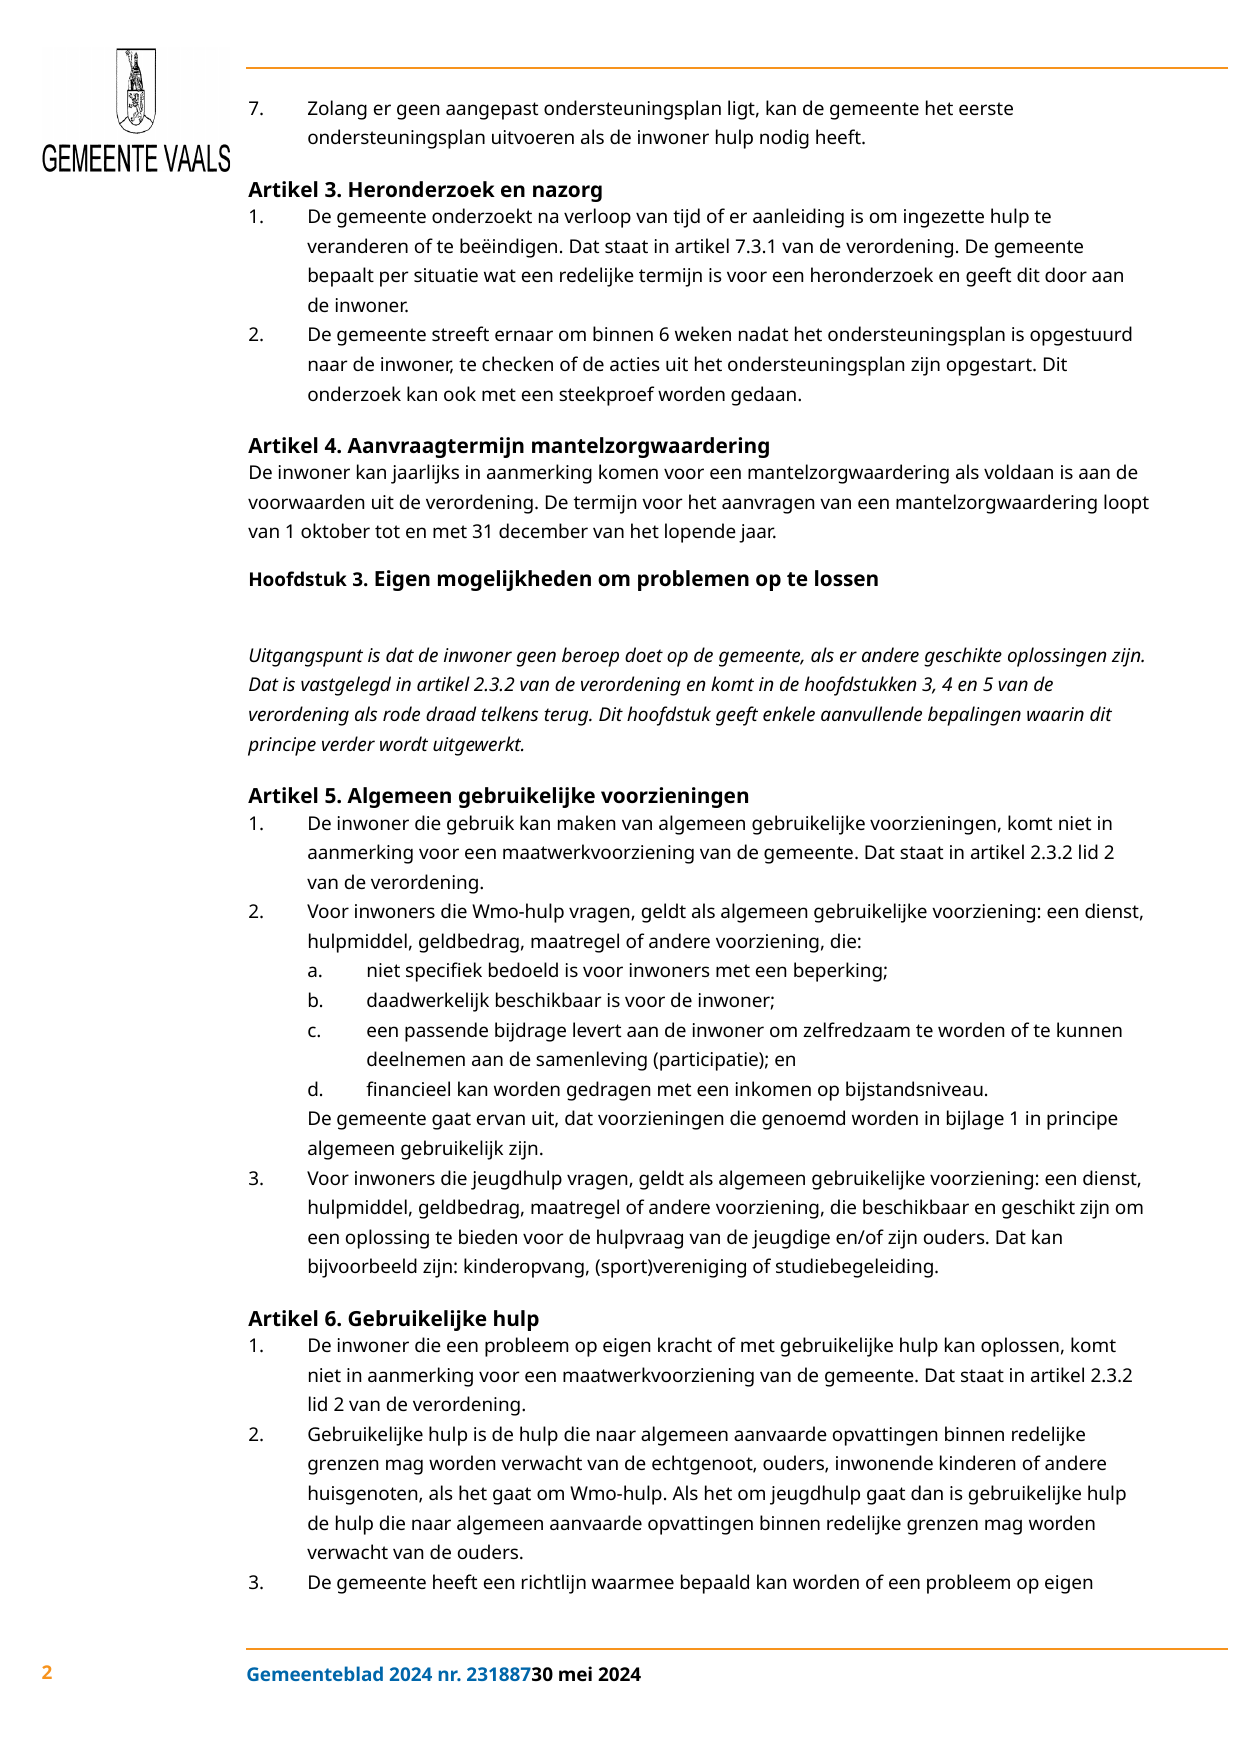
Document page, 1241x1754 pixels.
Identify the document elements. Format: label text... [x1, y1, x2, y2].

text De inwoner kan jaarlijks in aanmerking komen voor een mantelzorgwaardering als voldaan is aan de voorwaarden uit de verordening. De termijn voor het aanvragen van een mantelzorgwaardering loopt van 1 oktober tot en met 31 december van het lopende jaar. [248, 459, 1152, 544]
list daadwerkelijk beschikbaar is voor de inwoner; [307, 987, 1152, 1013]
text Artikel 4. Aanvraagtermijn mantelzorgwaardering [248, 431, 1152, 459]
list niet specifiek bedoeld is voor inwoners met een beperking; [307, 958, 1152, 983]
picture [41, 47, 231, 172]
text Artikel 6. Gebruikelijke hulp [248, 1304, 1152, 1332]
list Gebruikelijke hulp is de hulp die naar algemeen aanvaarde opvattingen binnen redelijke grenzen mag worden verwacht van de echtgenoot, ouders, inwonende kinderen of andere huisgenoten, als het gaat om Wmo-hulp. Als het om jeugdhulp gaat dan is gebruikelijke hulp de hulp die naar algemeen aanvaarde opvattingen binnen redelijke grenzen mag worden verwacht van de ouders. [248, 1421, 1152, 1565]
list De inwoner die gebruik kan maken van algemeen gebruikelijke voorzieningen, komt niet in aanmerking voor een maatwerkvoorziening van de gemeente. Dat staat in artikel 2.3.2 lid 2 van de verordening. [248, 810, 1152, 894]
list Voor inwoners die jeugdhulp vragen, geldt als algemeen gebruikelijke voorziening: een dienst, hulpmiddel, geldbedrag, maatregel of andere voorziening, die beschikbaar en geschikt zijn om een oplossing te bieden voor de hulpvraag van de jeugdige en/of zijn ouders. Dat kan bijvoorbeeld zijn: kinderopvang, (sport)vereniging of studiebegeleiding. [248, 1165, 1152, 1279]
list De gemeente heeft een richtlijn waarmee bepaald kan worden of een probleem op eigen [248, 1569, 1152, 1595]
list een passende bijdrage levert aan de inwoner om zelfredzaam te worden of te kunnen deelnemen aan de samenleving (participatie); en [307, 1017, 1152, 1072]
list De gemeente gaat ervan uit, dat voorzieningen die genoemd worden in bijlage 1 in principe algemeen gebruikelijk zijn. [248, 1106, 1152, 1161]
list De gemeente streeft ernaar om binnen 6 weken nadat het ondersteuningsplan is opgestuurd naar de inwoner, te checken of de acties uit het ondersteuningsplan zijn opgestart. Dit onderzoek kan ook met een steekproef worden gedaan. [248, 322, 1152, 406]
text Artikel 3. Heronderzoek en nazorg [248, 175, 1152, 203]
list De gemeente onderzoekt na verloop van tijd of er aanleiding is om ingezette hulp te veranderen of te beëindigen. Dat staat in artikel 7.3.1 van de verordening. De gemeente bepaalt per situatie wat een redelijke termijn is voor een heronderzoek en geeft dit door aan de inwoner. [248, 203, 1152, 318]
list Zolang er geen aangepast ondersteuningsplan ligt, kan de gemeente het eerste ondersteuningsplan uitvoeren als de inwoner hulp nodig heeft. [248, 95, 1152, 150]
list Voor inwoners die Wmo-hulp vragen, geldt als algemeen gebruikelijke voorziening: een dienst, hulpmiddel, geldbedrag, maatregel of andere voorziening, die: [248, 898, 1152, 954]
list financieel kan worden gedragen met een inkomen op bijstandsniveau. [307, 1076, 1152, 1102]
list De inwoner die een probleem op eigen kracht of met gebruikelijke hulp kan oplossen, komt niet in aanmerking voor een maatwerkvoorziening van de gemeente. Dat staat in artikel 2.3.2 lid 2 van de verordening. [248, 1332, 1152, 1417]
text Hoofdstuk 3. Eigen mogelijkheden om problemen op te lossen [248, 564, 1152, 593]
text Uitgangspunt is dat de inwoner geen beroep doet op de gemeente, als er andere geschikte oplossingen zijn. Dat is vastgelegd in artikel 2.3.2 van de verordening en komt in de hoofdstukken 3, 4 en 5 van de verordening als rode draad telkens terug. Dit hoofdstuk geeft enkele aanvullende bepalingen waarin dit principe verder wordt uitgewerkt. [248, 642, 1152, 757]
text Artikel 5. Algemeen gebruikelijke voorzieningen [248, 781, 1152, 810]
